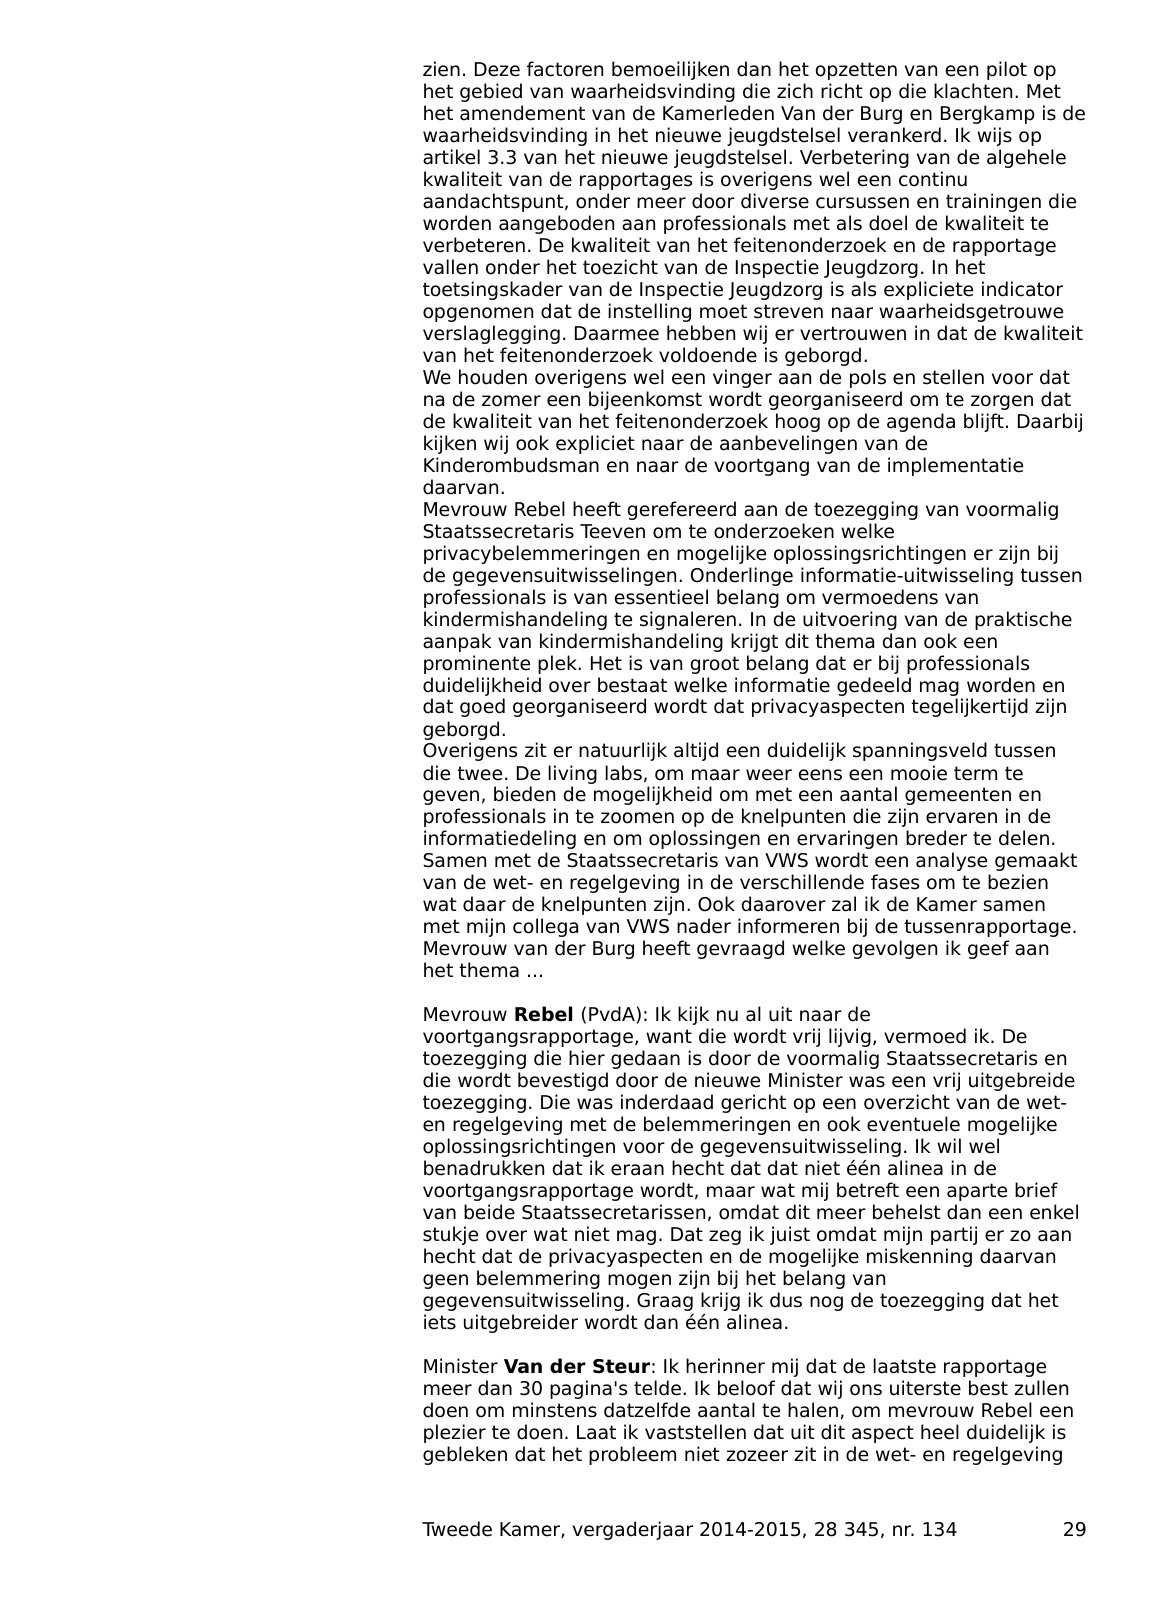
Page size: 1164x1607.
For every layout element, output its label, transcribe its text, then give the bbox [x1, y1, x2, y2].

text Minister Van der Steur: Ik herinner mij dat de laatste rapportage meer dan 30 pagina's telde. Ik beloof dat wij ons uiterste best zullen doen om minstens datzelfde aantal te halen, om mevrouw Rebel een plezier te doen. Laat ik vaststellen dat uit dit aspect heel duidelijk is gebleken dat het probleem niet zozeer zit in de wet- en regelgeving [422, 1356, 1087, 1466]
text We houden overigens wel een vinger aan de pols en stellen voor dat na de zomer een bijeenkomst wordt georganiseerd om te zorgen dat de kwaliteit van het feitenonderzoek hoog op de agenda blijft. Daarbij kijken wij ook expliciet naar de aanbevelingen van de Kinderombudsman en naar de voortgang van de implementatie daarvan. [422, 367, 1087, 499]
text Overigens zit er natuurlijk altijd een duidelijk spanningsveld tussen die twee. De living labs, om maar weer eens een mooie term te geven, bieden de mogelijkheid om met een aantal gemeenten en professionals in te zoomen op de knelpunten die zijn ervaren in de informatiedeling en om oplossingen en ervaringen breder te delen. Samen met de Staatssecretaris van VWS wordt een analyse gemaakt van de wet- en regelgeving in de verschillende fases om te bezien wat daar de knelpunten zijn. Ook daarover zal ik de Kamer samen met mijn collega van VWS nader informeren bij de tussenrapportage. [422, 740, 1087, 938]
text Mevrouw van der Burg heeft gevraagd welke gevolgen ik geef aan het thema ... [422, 938, 1087, 982]
text zien. Deze factoren bemoeilijken dan het opzetten van een pilot op het gebied van waarheidsvinding die zich richt op die klachten. Met het amendement van de Kamerleden Van der Burg en Bergkamp is de waarheidsvinding in het nieuwe jeugdstelsel verankerd. Ik wijs op artikel 3.3 van het nieuwe jeugdstelsel. Verbetering van de algehele kwaliteit van de rapportages is overigens wel een continu aandachtspunt, onder meer door diverse cursussen en trainingen die worden aangeboden aan professionals met als doel de kwaliteit te verbeteren. De kwaliteit van het feitenonderzoek en de rapportage vallen onder het toezicht van de Inspectie Jeugdzorg. In het toetsingskader van de Inspectie Jeugdzorg is als expliciete indicator opgenomen dat de instelling moet streven naar waarheidsgetrouwe verslaglegging. Daarmee hebben wij er vertrouwen in dat de kwaliteit van het feitenonderzoek voldoende is geborgd. [422, 59, 1087, 367]
text Mevrouw Rebel (PvdA): Ik kijk nu al uit naar de voortgangsrapportage, want die wordt vrij lijvig, vermoed ik. De toezegging die hier gedaan is door de voormalig Staatssecretaris en die wordt bevestigd door de nieuwe Minister was een vrij uitgebreide toezegging. Die was inderdaad gericht op een overzicht van de wet- en regelgeving met de belemmeringen en ook eventuele mogelijke oplossingsrichtingen voor de gegevensuitwisseling. Ik wil wel benadrukken dat ik eraan hecht dat dat niet één alinea in de voortgangsrapportage wordt, maar wat mij betreft een aparte brief van beide Staatssecretarissen, omdat dit meer behelst dan een enkel stukje over wat niet mag. Dat zeg ik juist omdat mijn partij er zo aan hecht dat de privacyaspecten en de mogelijke miskenning daarvan geen belemmering mogen zijn bij het belang van gegevensuitwisseling. Graag krijg ik dus nog de toezegging dat het iets uitgebreider wordt dan één alinea. [422, 1004, 1087, 1334]
text Mevrouw Rebel heeft gerefereerd aan de toezegging van voormalig Staatssecretaris Teeven om te onderzoeken welke privacybelemmeringen en mogelijke oplossingsrichtingen er zijn bij de gegevensuitwisselingen. Onderlinge informatie-uitwisseling tussen professionals is van essentieel belang om vermoedens van kindermishandeling te signaleren. In de uitvoering van de praktische aanpak van kindermishandeling krijgt dit thema dan ook een prominente plek. Het is van groot belang dat er bij professionals duidelijkheid over bestaat welke informatie gedeeld mag worden en dat goed georganiseerd wordt dat privacyaspecten tegelijkertijd zijn geborgd. [422, 499, 1087, 740]
